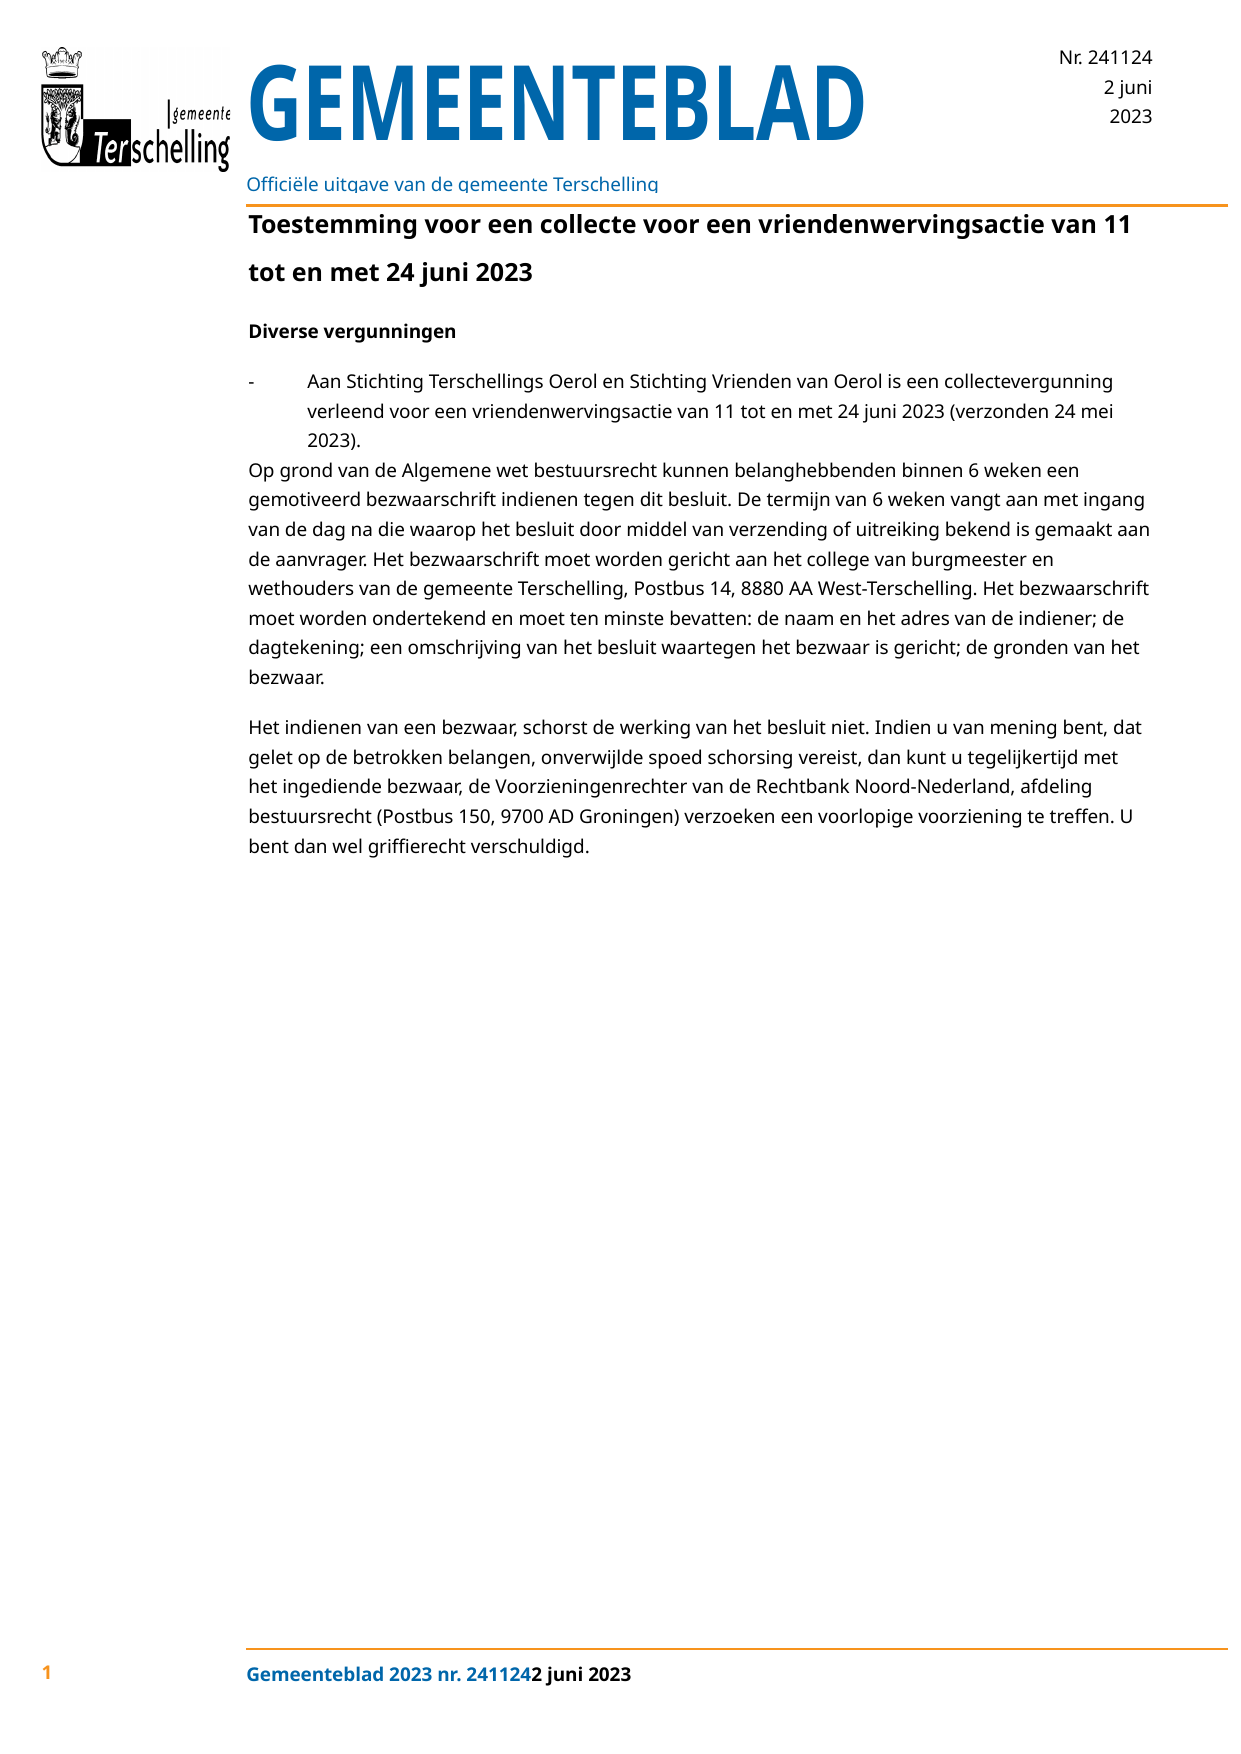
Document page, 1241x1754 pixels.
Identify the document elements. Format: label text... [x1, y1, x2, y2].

text Toestemming voor een collecte voor een vriendenwervingsactie van 11 tot en met 24 juni 2023 [248, 207, 1152, 288]
text Op grond van de Algemene wet bestuursrecht kunnen belanghebbenden binnen 6 weken een gemotiveerd bezwaarschrift indienen tegen dit besluit. De termijn van 6 weken vangt aan met ingang van de dag na die waarop het besluit door middel van verzending of uitreiking bekend is gemaakt aan de aanvrager. Het bezwaarschrift moet worden gericht aan het college van burgmeester en wethouders van de gemeente Terschelling, Postbus 14, 8880 AA West-Terschelling. Het bezwaarschrift moet worden ondertekend en moet ten minste bevatten: de naam en het adres van de indiener; de dagtekening; een omschrijving van het besluit waartegen het bezwaar is gericht; de gronden van het bezwaar. [248, 457, 1152, 690]
text Het indienen van een bezwaar, schorst de werking van het besluit niet. Indien u van mening bent, dat gelet op de betrokken belangen, onverwijlde spoed schorsing vereist, dan kunt u tegelijkertijd met het ingediende bezwaar, de Voorzieningenrechter van de Rechtbank Noord-Nederland, afdeling bestuursrecht (Postbus 150, 9700 AD Groningen) verzoeken een voorlopige voorziening te treffen. U bent dan wel griffierecht verschuldigd. [248, 714, 1152, 859]
text Diverse vergunningen [248, 318, 1152, 344]
list Aan Stichting Terschellings Oerol en Stichting Vrienden van Oerol is een collectevergunning verleend voor een vriendenwervingsactie van 11 tot en met 24 juni 2023 (verzonden 24 mei 2023). [248, 368, 1152, 453]
picture [41, 47, 231, 172]
